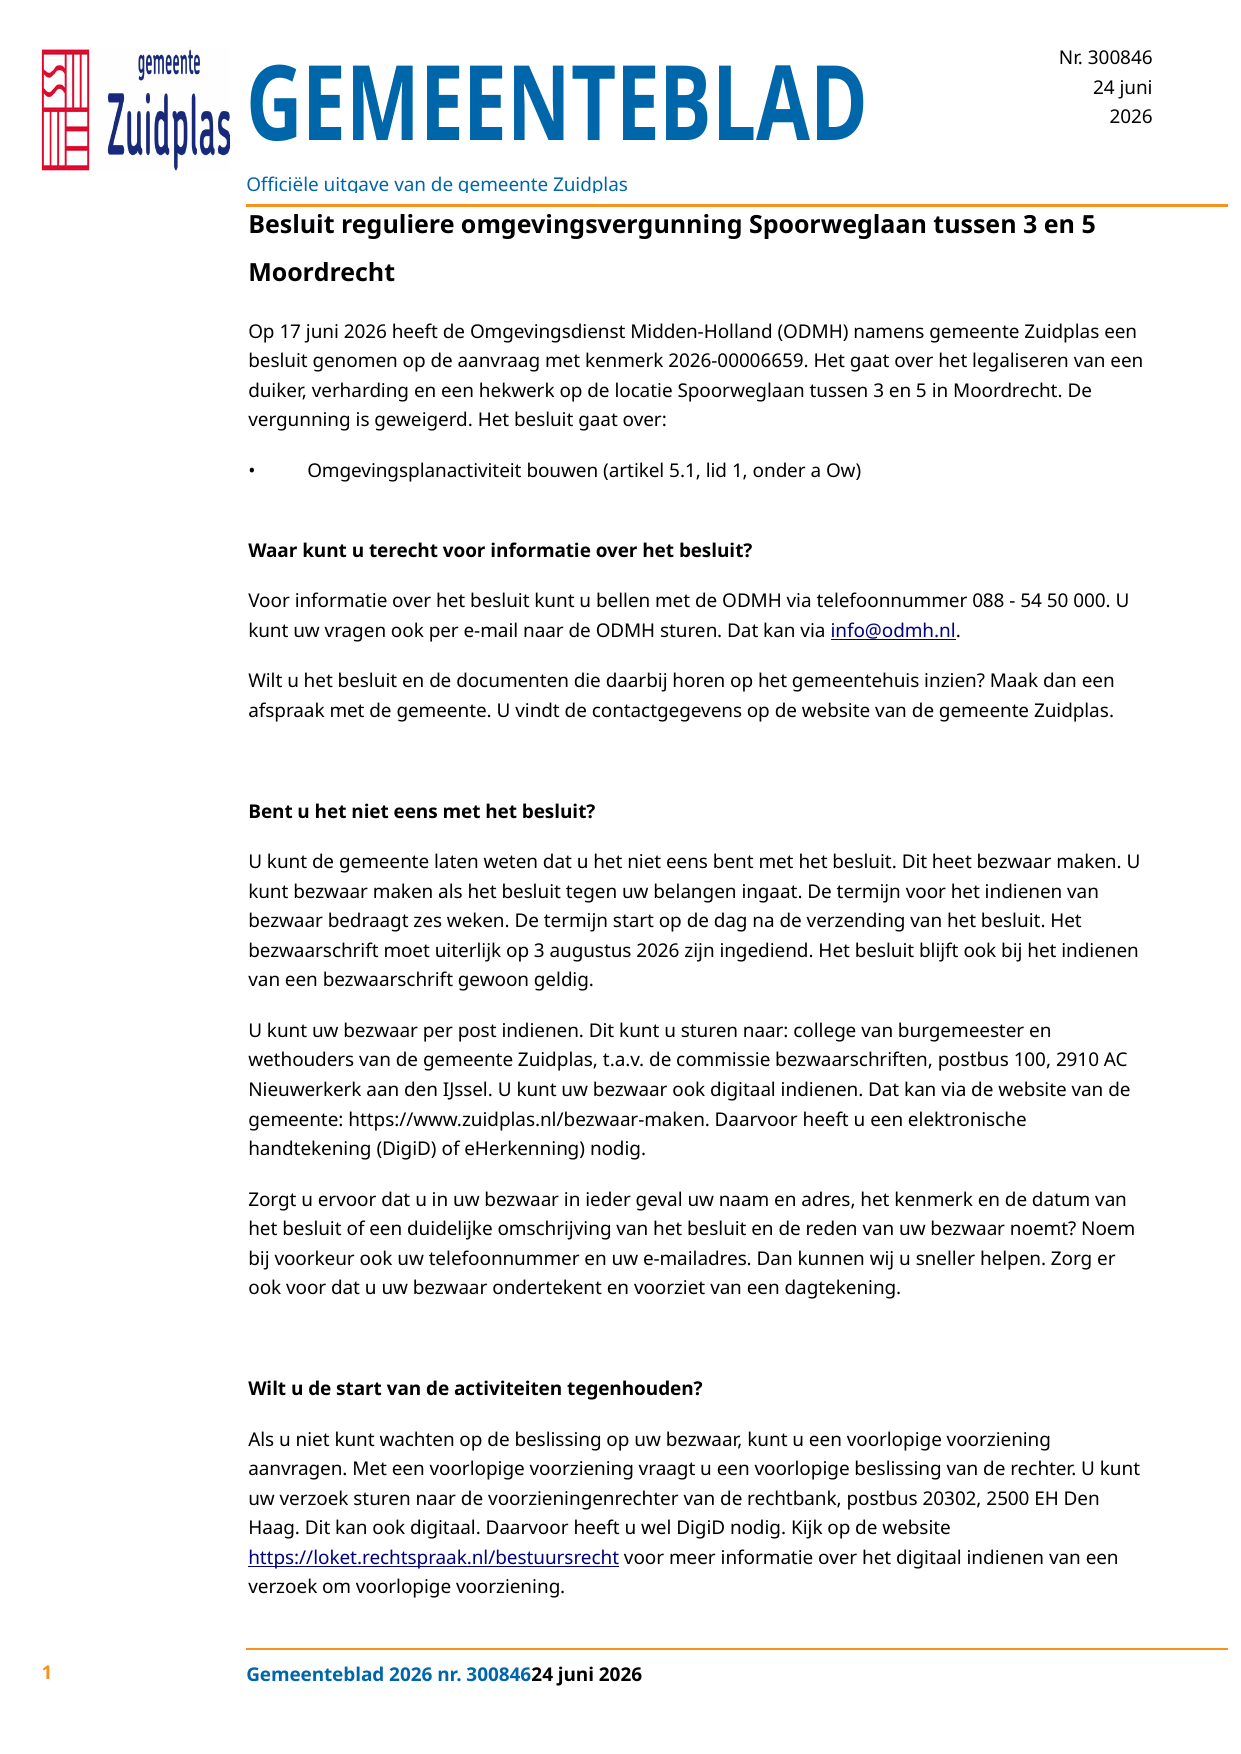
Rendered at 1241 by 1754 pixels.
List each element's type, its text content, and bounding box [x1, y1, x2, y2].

text Voor informatie over het besluit kunt u bellen met de ODMH via telefoonnummer 088 - 54 50 000. U kunt uw vragen ook per e-mail naar de ODMH sturen. Dat kan via info@odmh.nl. [248, 587, 1152, 643]
text U kunt uw bezwaar per post indienen. Dit kunt u sturen naar: college van burgemeester en wethouders van de gemeente Zuidplas, t.a.v. de commissie bezwaarschriften, postbus 100, 2910 AC Nieuwerkerk aan den IJssel. U kunt uw bezwaar ook digitaal indienen. Dat kan via de website van de gemeente: https://www.zuidplas.nl/bezwaar-maken. Daarvoor heeft u een elektronische handtekening (DigiD) of eHerkenning) nodig. [248, 1017, 1152, 1161]
text Besluit reguliere omgevingsvergunning Spoorweglaan tussen 3 en 5 Moordrecht [248, 207, 1152, 288]
text Wilt u het besluit en de documenten die daarbij horen op het gemeentehuis inzien? Maak dan een afspraak met de gemeente. U vindt de contactgegevens op de website van de gemeente Zuidplas. [248, 667, 1152, 723]
picture [41, 47, 231, 172]
text Als u niet kunt wachten op de beslissing op uw bezwaar, kunt u een voorlopige voorziening aanvragen. Met een voorlopige voorziening vraagt u een voorlopige beslissing van de rechter. U kunt uw verzoek sturen naar de voorzieningenrechter van de rechtbank, postbus 20302, 2500 EH Den Haag. Dit kan ook digitaal. Daarvoor heeft u wel DigiD nodig. Kijk op de website https://loket.rechtspraak.nl/bestuursrecht voor meer informatie over het digitaal indienen van een verzoek om voorlopige voorziening. [248, 1426, 1152, 1599]
text Op 17 juni 2026 heeft de Omgevingsdienst Midden-Holland (ODMH) namens gemeente Zuidplas een besluit genomen op de aanvraag met kenmerk 2026-00006659. Het gaat over het legaliseren van een duiker, verharding en een hekwerk op de locatie Spoorweglaan tussen 3 en 5 in Moordrecht. De vergunning is geweigerd. Het besluit gaat over: [248, 318, 1152, 432]
text Wilt u de start van de activiteiten tegenhouden? [248, 1375, 1152, 1401]
list Omgevingsplanactiviteit bouwen (artikel 5.1, lid 1, onder a Ow) [248, 457, 1152, 483]
text U kunt de gemeente laten weten dat u het niet eens bent met het besluit. Dit heet bezwaar maken. U kunt bezwaar maken als het besluit tegen uw belangen ingaat. De termijn voor het indienen van bezwaar bedraagt zes weken. De termijn start op de dag na de verzending van het besluit. Het bezwaarschrift moet uiterlijk op 3 augustus 2026 zijn ingediend. Het besluit blijft ook bij het indienen van een bezwaarschrift gewoon geldig. [248, 848, 1152, 992]
text Waar kunt u terecht voor informatie over het besluit? [248, 537, 1152, 563]
text Zorgt u ervoor dat u in uw bezwaar in ieder geval uw naam en adres, het kenmerk en de datum van het besluit of een duidelijke omschrijving van het besluit en de reden van uw bezwaar noemt? Noem bij voorkeur ook uw telefoonnummer en uw e-mailadres. Dan kunnen wij u sneller helpen. Zorg er ook voor dat u uw bezwaar ondertekent en voorziet van een dagtekening. [248, 1186, 1152, 1300]
text Bent u het niet eens met het besluit? [248, 798, 1152, 824]
